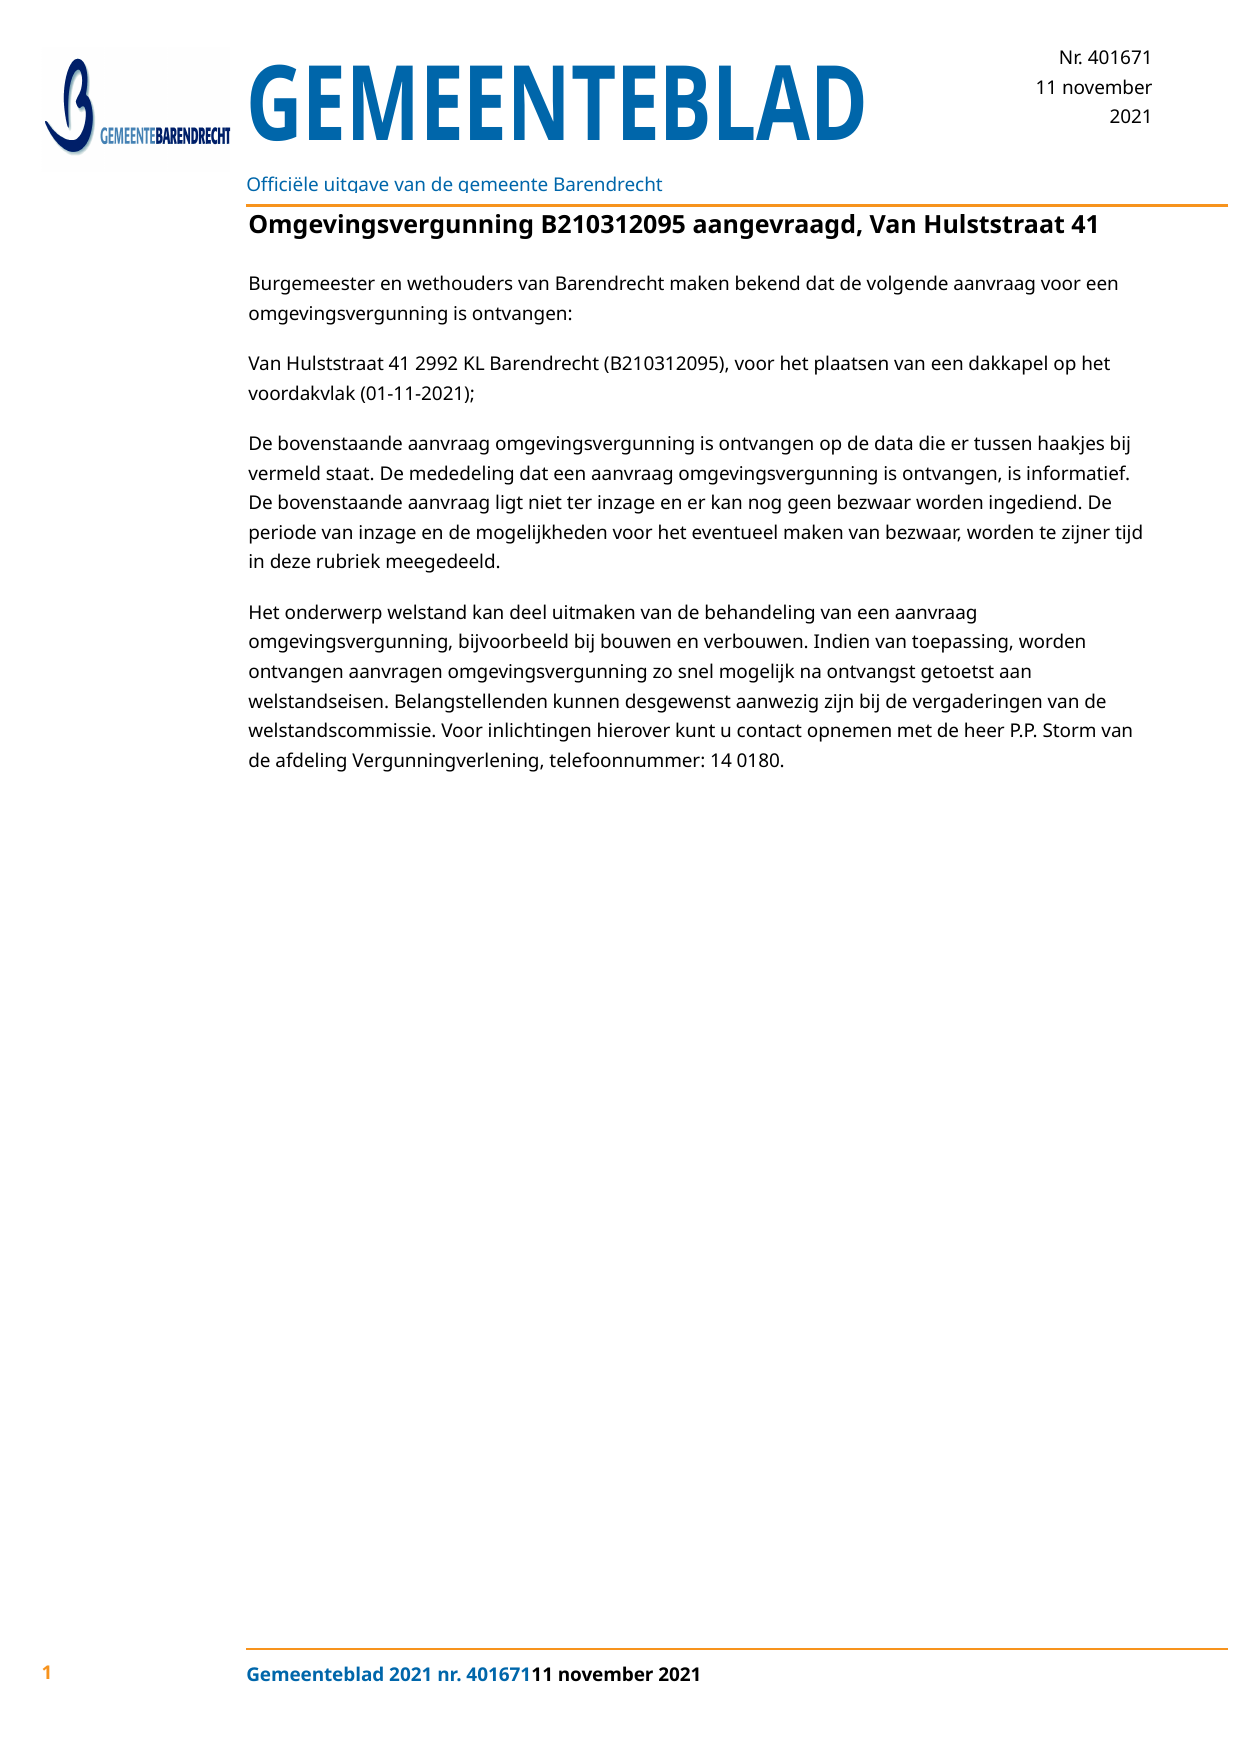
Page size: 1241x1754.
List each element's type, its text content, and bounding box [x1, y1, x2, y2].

text Van Hulststraat 41 2992 KL Barendrecht (B210312095), voor het plaatsen van een dakkapel op het voordakvlak (01-11-2021); [248, 350, 1152, 406]
text Omgevingsvergunning B210312095 aangevraagd, Van Hulststraat 41 [248, 207, 1152, 241]
text De bovenstaande aanvraag omgevingsvergunning is ontvangen op de data die er tussen haakjes bij vermeld staat. De mededeling dat een aanvraag omgevingsvergunning is ontvangen, is informatief. De bovenstaande aanvraag ligt niet ter inzage en er kan nog geen bezwaar worden ingediend. De periode van inzage en de mogelijkheden voor het eventueel maken van bezwaar, worden te zijner tijd in deze rubriek meegedeeld. [248, 430, 1152, 574]
text Het onderwerp welstand kan deel uitmaken van de behandeling van een aanvraag omgevingsvergunning, bijvoorbeeld bij bouwen en verbouwen. Indien van toepassing, worden ontvangen aanvragen omgevingsvergunning zo snel mogelijk na ontvangst getoetst aan welstandseisen. Belangstellenden kunnen desgewenst aanwezig zijn bij de vergaderingen van de welstandscommissie. Voor inlichtingen hierover kunt u contact opnemen met de heer P.P. Storm van de afdeling Vergunningverlening, telefoonnummer: 14 0180. [248, 599, 1152, 773]
text Burgemeester en wethouders van Barendrecht maken bekend dat de volgende aanvraag voor een omgevingsvergunning is ontvangen: [248, 270, 1152, 326]
picture [41, 47, 231, 172]
